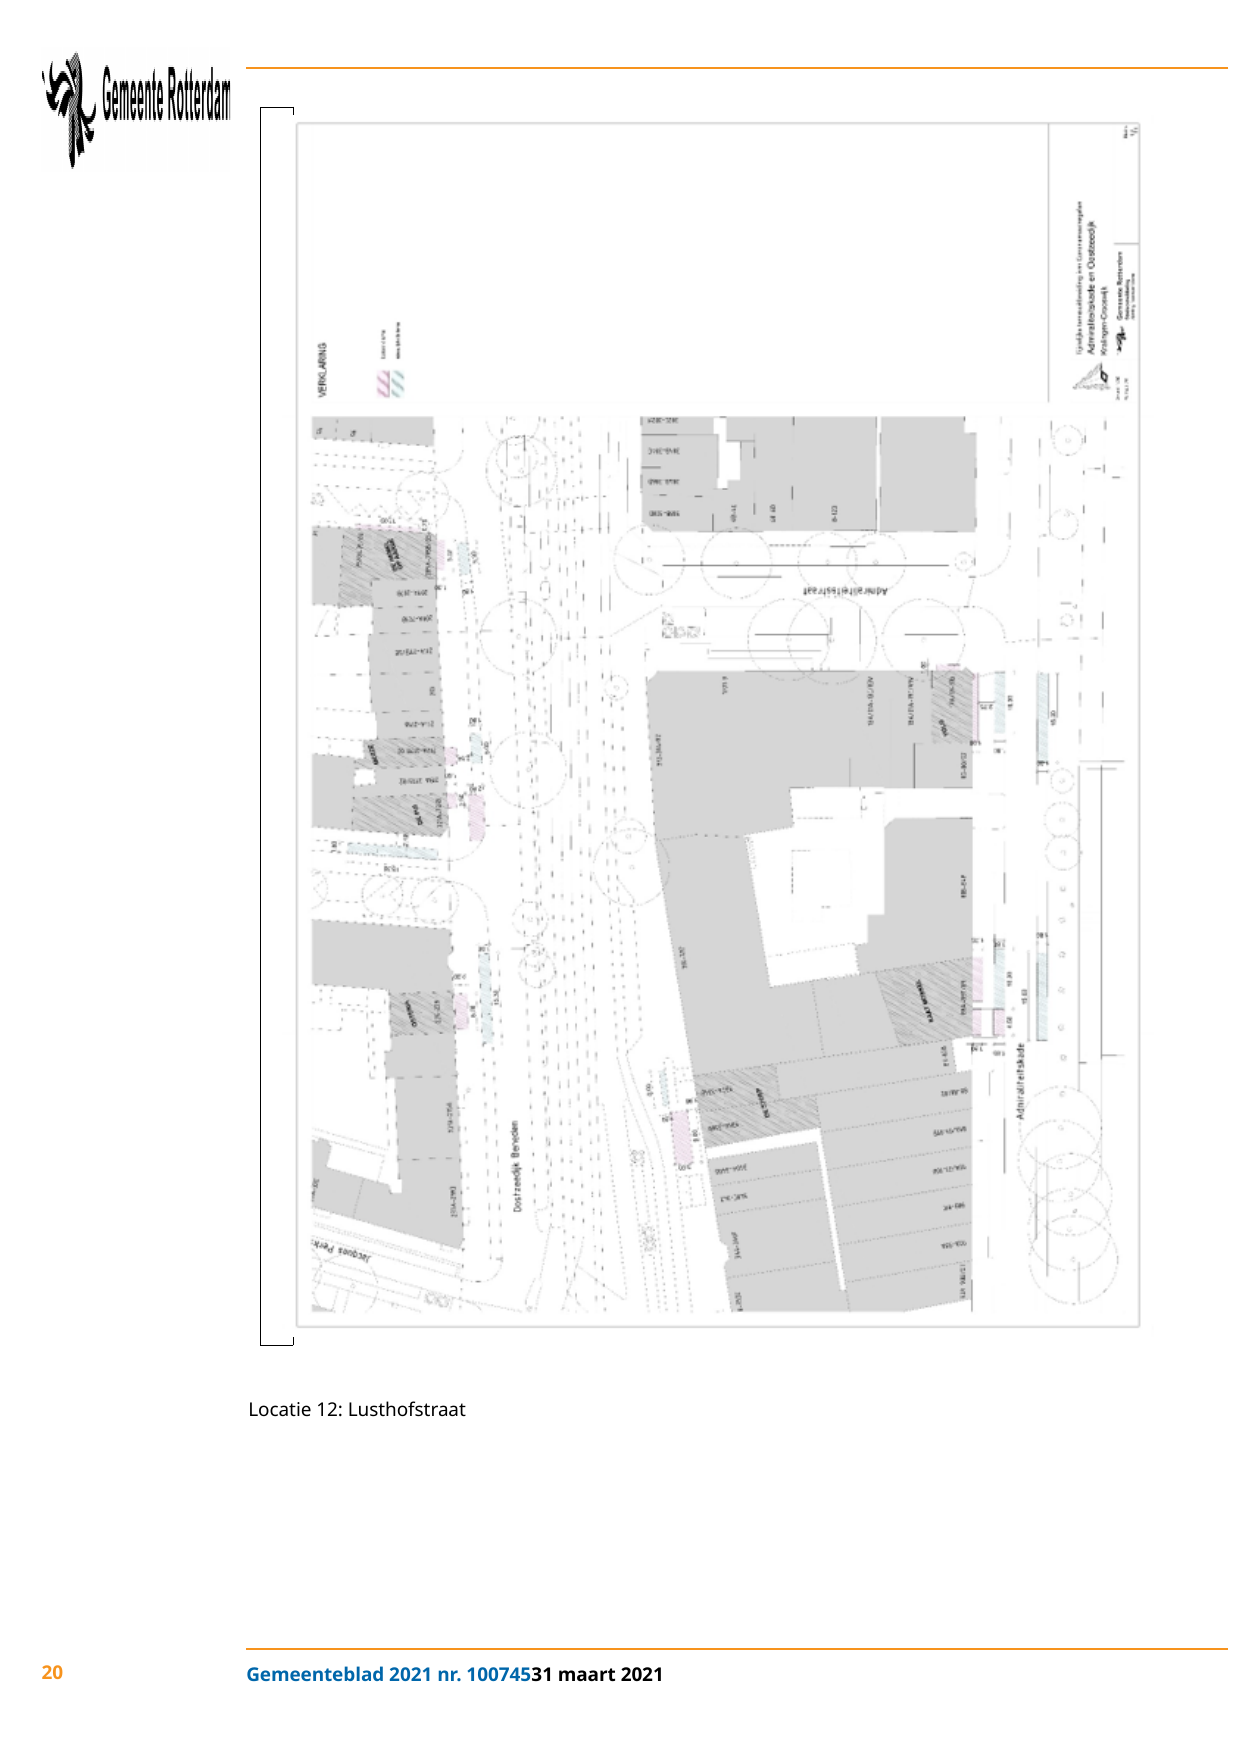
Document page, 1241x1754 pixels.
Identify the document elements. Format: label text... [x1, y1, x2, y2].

picture [268, 115, 1173, 1337]
text Locatie 12: Lusthofstraat [248, 1396, 1152, 1422]
picture [41, 47, 231, 172]
